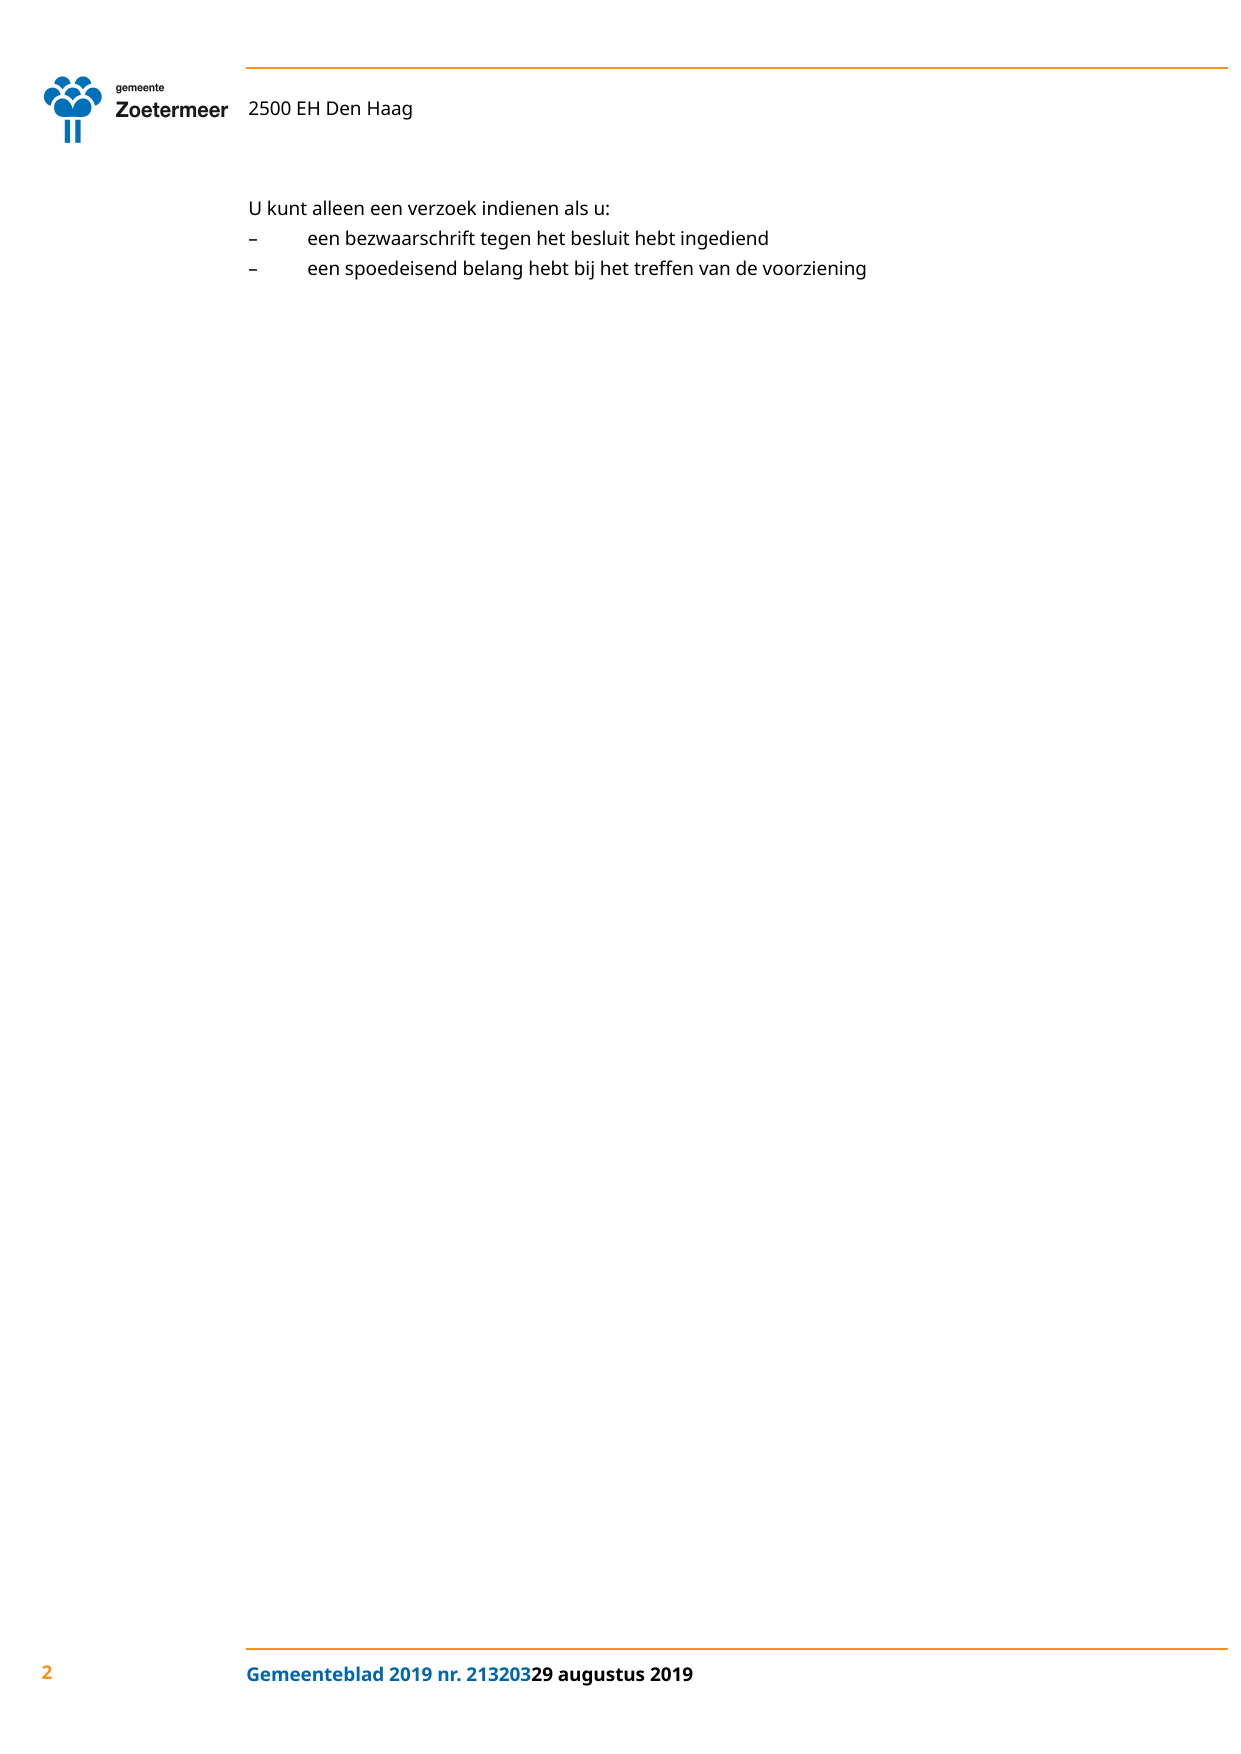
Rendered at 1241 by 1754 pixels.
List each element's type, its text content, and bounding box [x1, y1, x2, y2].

list een bezwaarschrift tegen het besluit hebt ingediend [248, 225, 1152, 251]
text U kunt alleen een verzoek indienen als u: [248, 196, 1152, 221]
list een spoedeisend belang hebt bij het treffen van de voorziening [248, 255, 1152, 281]
picture [41, 47, 231, 172]
text 2500 EH Den Haag [248, 95, 1152, 121]
